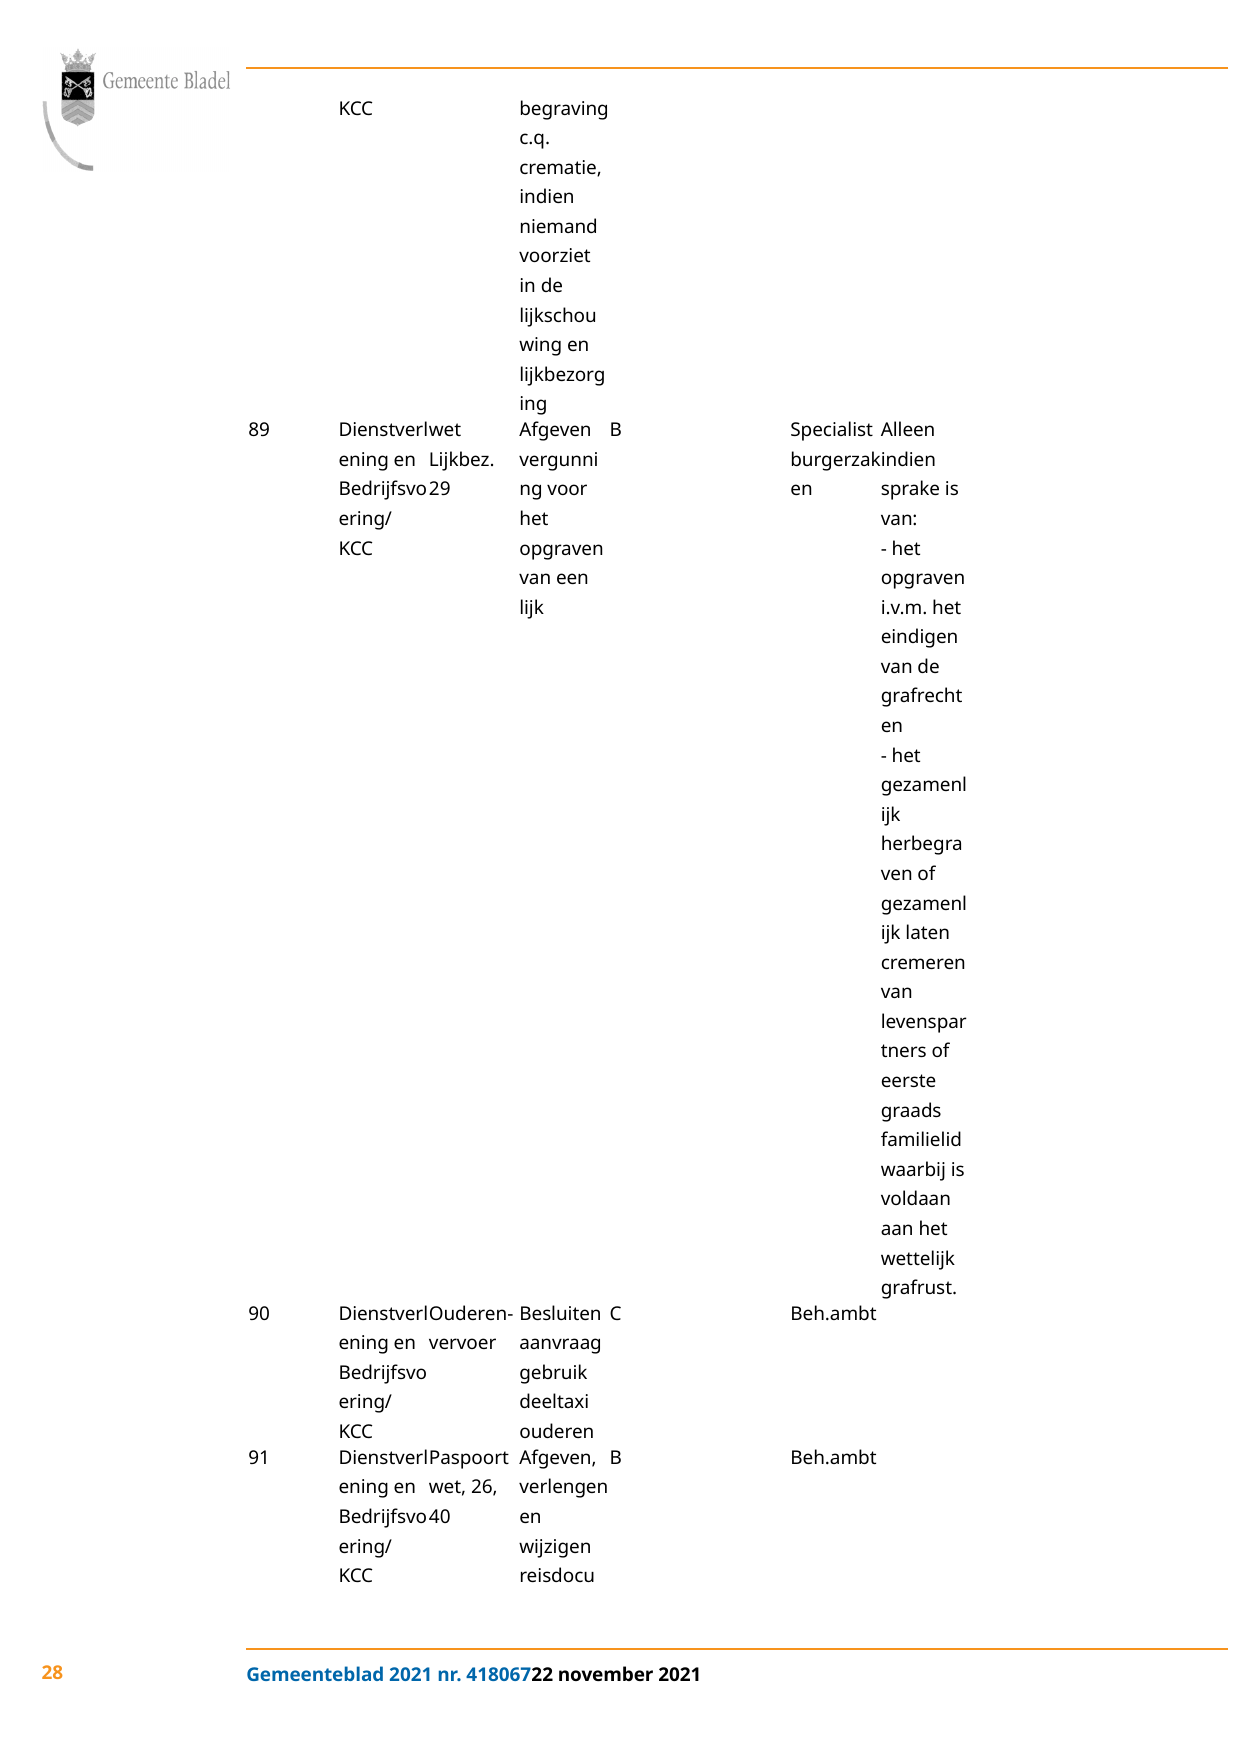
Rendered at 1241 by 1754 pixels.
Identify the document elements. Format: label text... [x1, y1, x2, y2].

table_cell [1061, 1300, 1152, 1444]
table_cell Afgeven, verlengen en wijzigen reisdocu [519, 1444, 609, 1588]
table_cell B [609, 416, 700, 1300]
table_cell Paspoortwet, 26, 40 [429, 1444, 519, 1588]
table_cell [971, 95, 1061, 416]
picture [41, 47, 231, 172]
table_cell KCC [338, 95, 429, 416]
table_cell [881, 1300, 971, 1444]
table_cell [971, 416, 1061, 1300]
table_cell [1061, 95, 1152, 416]
table_cell [1061, 416, 1152, 1300]
table_cell C [609, 1300, 700, 1444]
table_cell [881, 1444, 971, 1588]
table_cell Specialist burgerzaken [790, 416, 881, 1300]
table_cell Alleen indien sprake is van: - het opgraven i.v.m. het eindigen van de grafrechten - het gezamenlijk herbegraven of gezamenlijk laten cremeren van levenspartners of eerste graads familielid waarbij is voldaan aan het wettelijk grafrust. [881, 416, 971, 1300]
table_cell [1061, 1444, 1152, 1588]
table_cell 91 [248, 1444, 338, 1588]
table_cell Dienstverlening en Bedrijfsvoering/ KCC [338, 1444, 429, 1588]
table_cell [248, 95, 338, 416]
table_cell Beh.ambt [790, 1300, 881, 1444]
table_cell [881, 95, 971, 416]
table_cell [971, 1444, 1061, 1588]
table_cell Ouderen-vervoer [429, 1300, 519, 1444]
table_cell [700, 416, 790, 1300]
table_cell [971, 1300, 1061, 1444]
table_cell Beh.ambt [790, 1444, 881, 1588]
table_cell Dienstverlening en Bedrijfsvoering/ KCC [338, 416, 429, 1300]
table_cell wet Lijkbez. 29 [429, 416, 519, 1300]
table_cell Afgeven vergunning voor het opgraven van een lijk [519, 416, 609, 1300]
table_cell [700, 1300, 790, 1444]
table_cell [700, 1444, 790, 1588]
table_cell [790, 95, 881, 416]
table_cell Dienstverlening en Bedrijfsvoering/ KCC [338, 1300, 429, 1444]
table_cell 90 [248, 1300, 338, 1444]
table_cell Besluiten aanvraag gebruik deeltaxi ouderen [519, 1300, 609, 1444]
table_cell [429, 95, 519, 416]
table_cell begraving c.q. crematie, indien niemand voorziet in de lijkschouwing en lijkbezorging [519, 95, 609, 416]
table_cell 89 [248, 416, 338, 1300]
table_cell [609, 95, 700, 416]
table_cell [700, 95, 790, 416]
table_cell B [609, 1444, 700, 1588]
